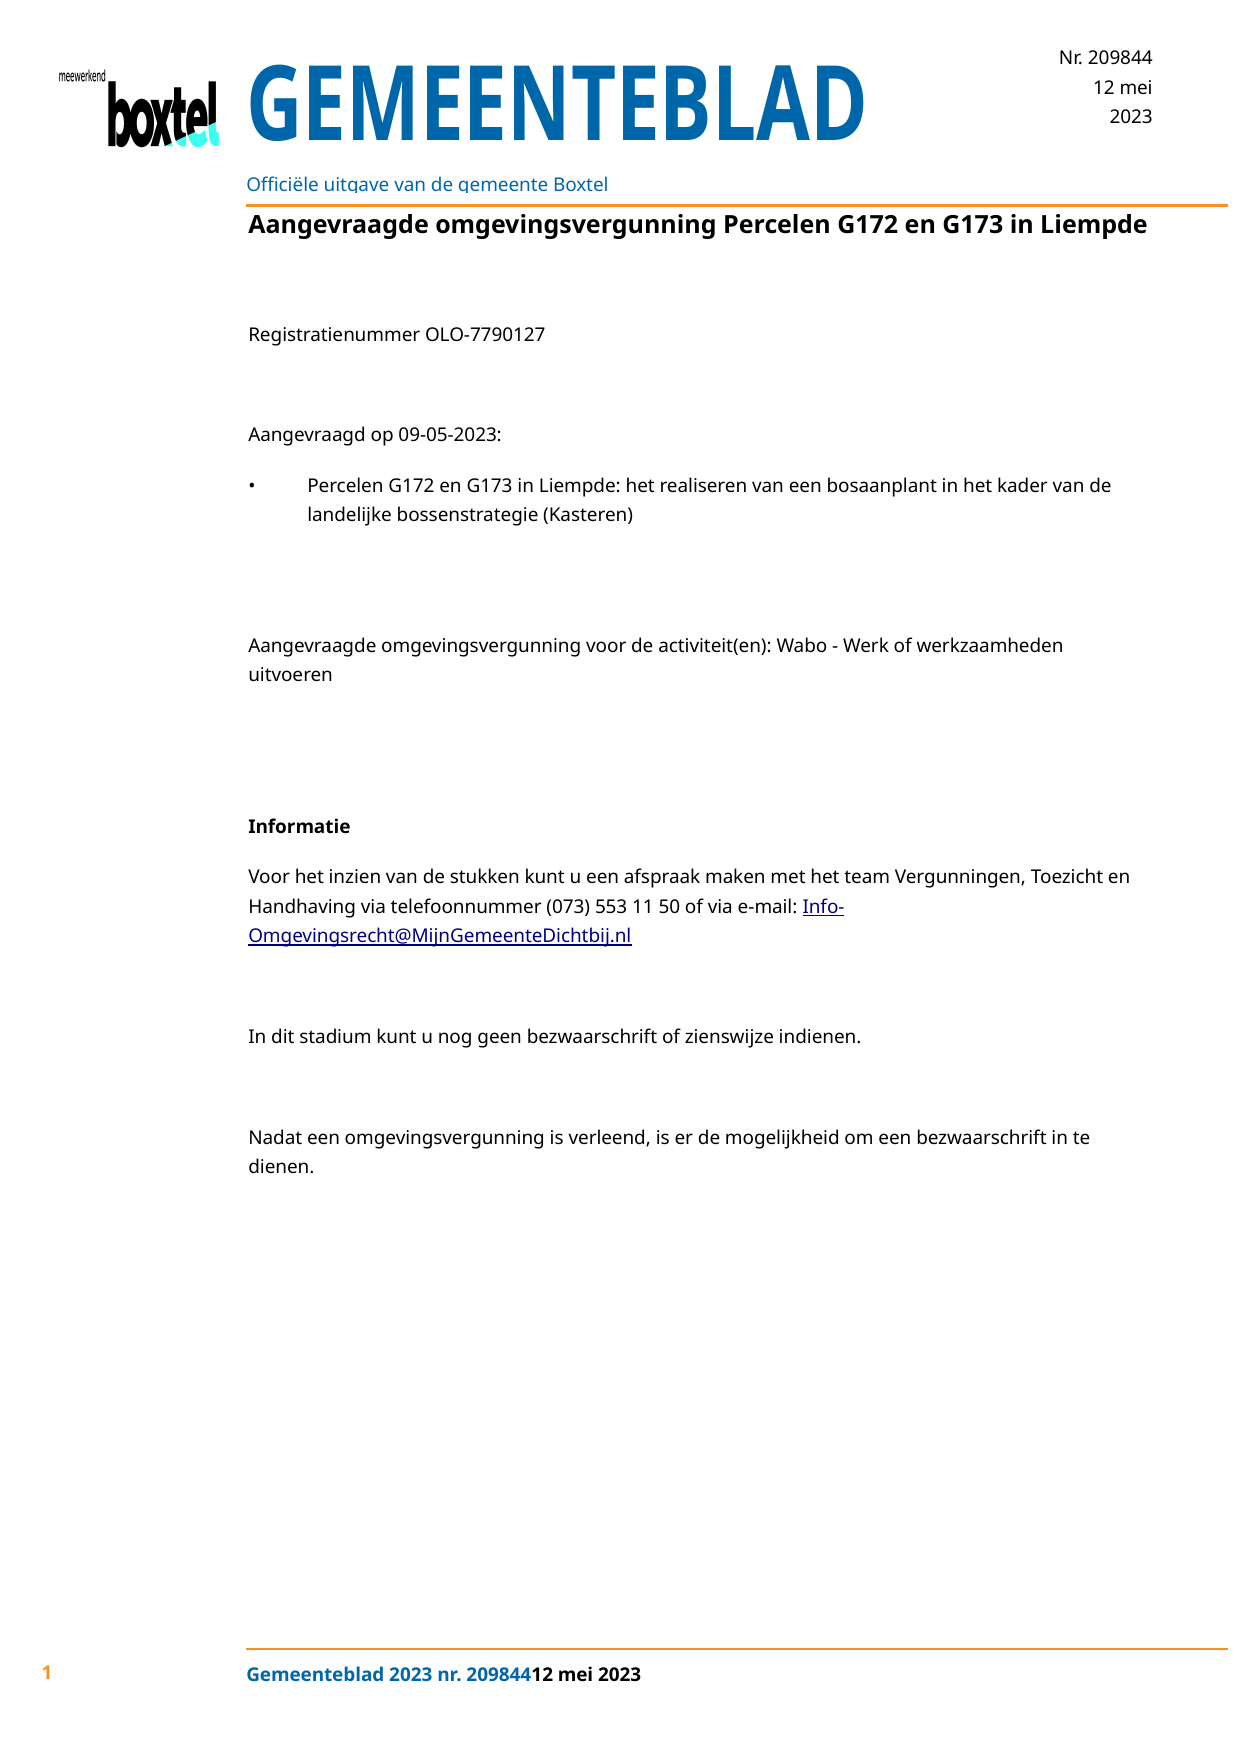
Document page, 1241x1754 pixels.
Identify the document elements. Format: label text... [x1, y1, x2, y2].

text Aangevraagde omgevingsvergunning Percelen G172 en G173 in Liempde [248, 207, 1152, 241]
list Percelen G172 en G173 in Liempde: het realiseren van een bosaanplant in het kader van de landelijke bossenstrategie (Kasteren) [248, 472, 1152, 527]
text Registratienummer OLO-7790127 [248, 321, 1152, 346]
text In dit stadium kunt u nog geen bezwaarschrift of zienswijze indienen. [248, 1023, 1152, 1049]
text Informatie [248, 813, 1152, 838]
text Aangevraagd op 09-05-2023: [248, 422, 1152, 447]
text Aangevraagde omgevingsvergunning voor de activiteit(en): Wabo - Werk of werkzaamheden uitvoeren [248, 632, 1152, 687]
text Nadat een omgevingsvergunning is verleend, is er de mogelijkheid om een bezwaarschrift in te dienen. [248, 1124, 1152, 1179]
picture [41, 47, 231, 172]
text Voor het inzien van de stukken kunt u een afspraak maken met het team Vergunningen, Toezicht en Handhaving via telefoonnummer (073) 553 11 50 of via e-mail: Info-Omgevingsrecht@MijnGemeenteDichtbij.nl [248, 863, 1152, 948]
